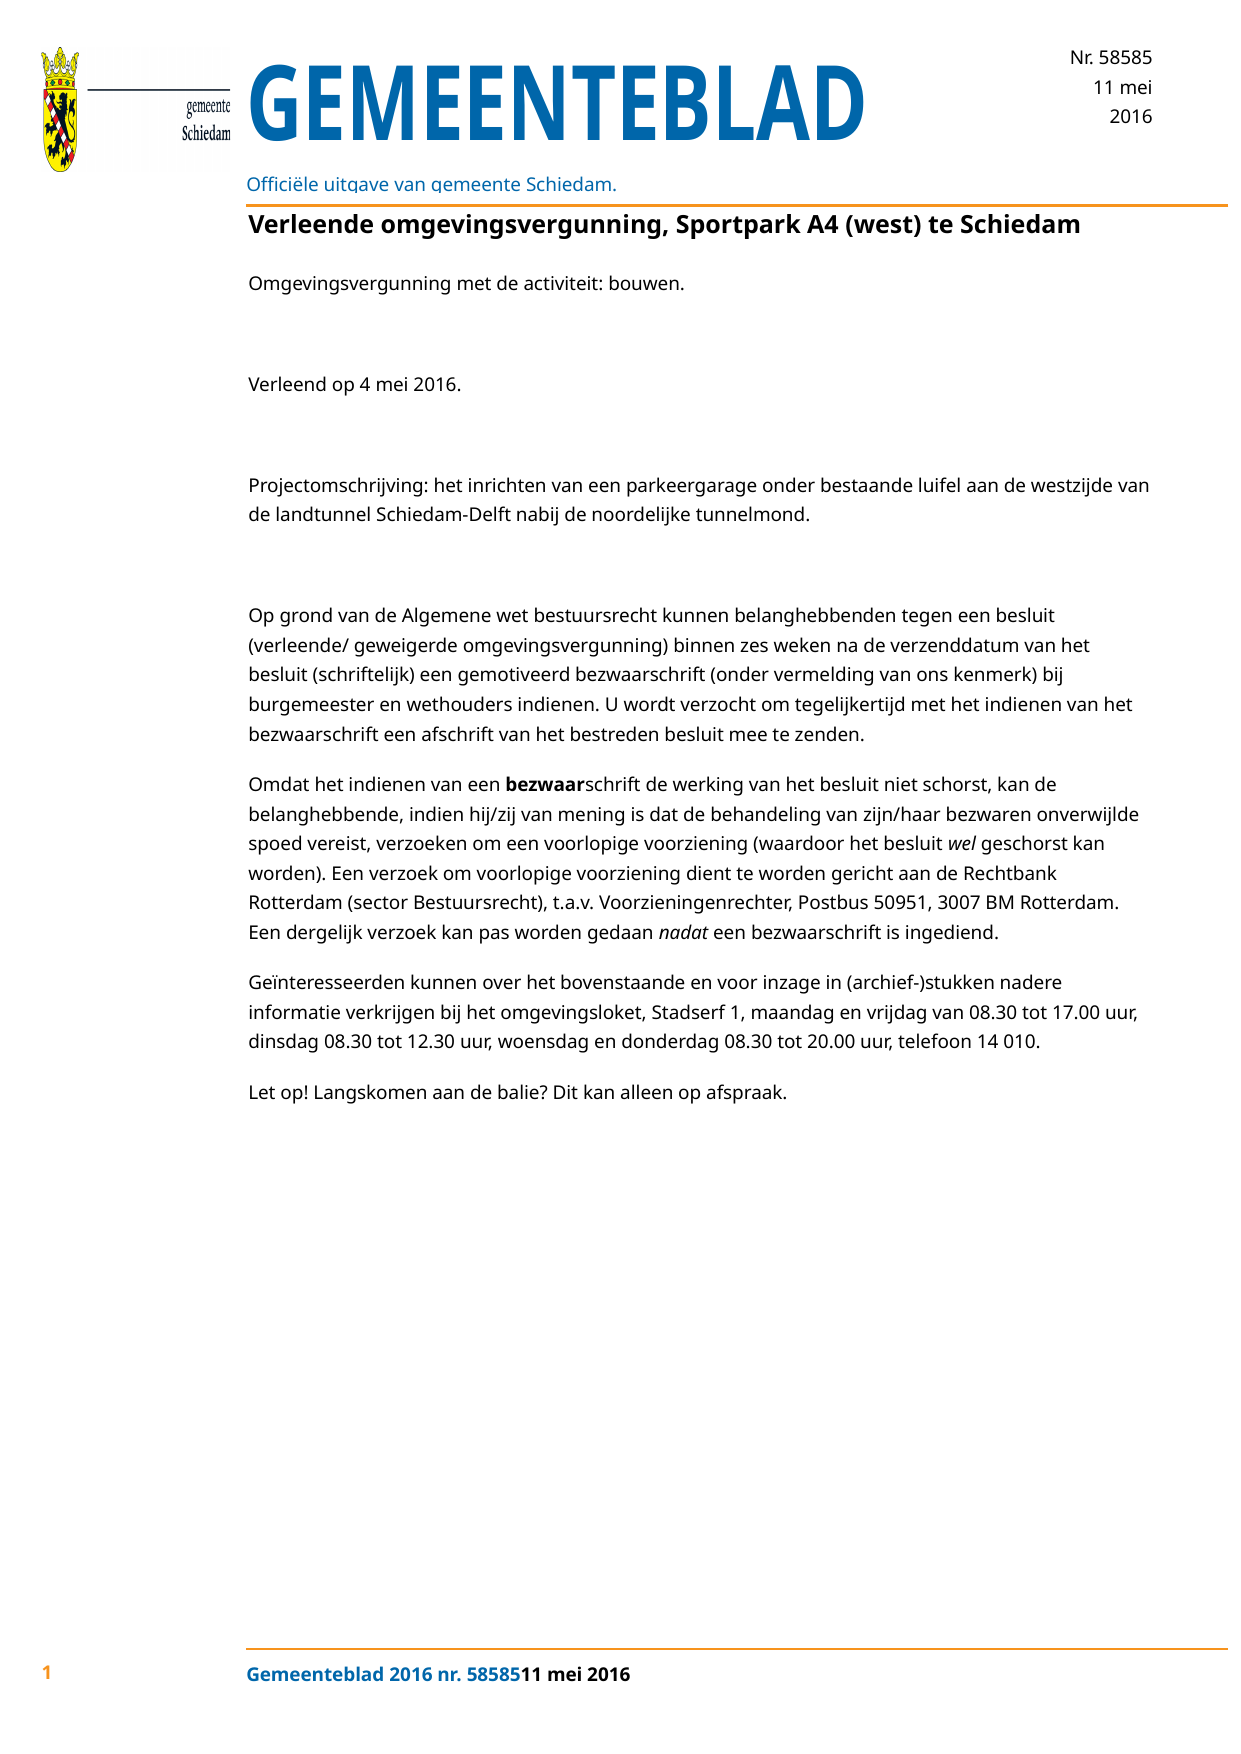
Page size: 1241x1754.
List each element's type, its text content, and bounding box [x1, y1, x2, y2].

picture [41, 47, 231, 172]
text Geïnteresseerden kunnen over het bovenstaande en voor inzage in (archief-)stukken nadere informatie verkrijgen bij het omgevingsloket, Stadserf 1, maandag en vrijdag van 08.30 tot 17.00 uur, dinsdag 08.30 tot 12.30 uur, woensdag en donderdag 08.30 tot 20.00 uur, telefoon 14 010. [248, 969, 1152, 1054]
text Op grond van de Algemene wet bestuursrecht kunnen belanghebbenden tegen een besluit (verleende/ geweigerde omgevingsvergunning) binnen zes weken na de verzenddatum van het besluit (schriftelijk) een gemotiveerd bezwaarschrift (onder vermelding van ons kenmerk) bij burgemeester en wethouders indienen. U wordt verzocht om tegelijkertijd met het indienen van het bezwaarschrift een afschrift van het bestreden besluit mee te zenden. [248, 602, 1152, 746]
text Verleende omgevingsvergunning, Sportpark A4 (west) te Schiedam [248, 207, 1152, 241]
text Omgevingsvergunning met de activiteit: bouwen. [248, 270, 1152, 296]
text Let op! Langskomen aan de balie? Dit kan alleen op afspraak. [248, 1079, 1152, 1105]
text Verleend op 4 mei 2016. [248, 371, 1152, 397]
text Omdat het indienen van een bezwaarschrift de werking van het besluit niet schorst, kan de belanghebbende, indien hij/zij van mening is dat de behandeling van zijn/haar bezwaren onverwijlde spoed vereist, verzoeken om een voorlopige voorziening (waardoor het besluit wel geschorst kan worden). Een verzoek om voorlopige voorziening dient te worden gericht aan de Rechtbank Rotterdam (sector Bestuursrecht), t.a.v. Voorzieningenrechter, Postbus 50951, 3007 BM Rotterdam. Een dergelijk verzoek kan pas worden gedaan nadat een bezwaarschrift is ingediend. [248, 771, 1152, 945]
text Projectomschrijving: het inrichten van een parkeergarage onder bestaande luifel aan de westzijde van de landtunnel Schiedam-Delft nabij de noordelijke tunnelmond. [248, 472, 1152, 527]
